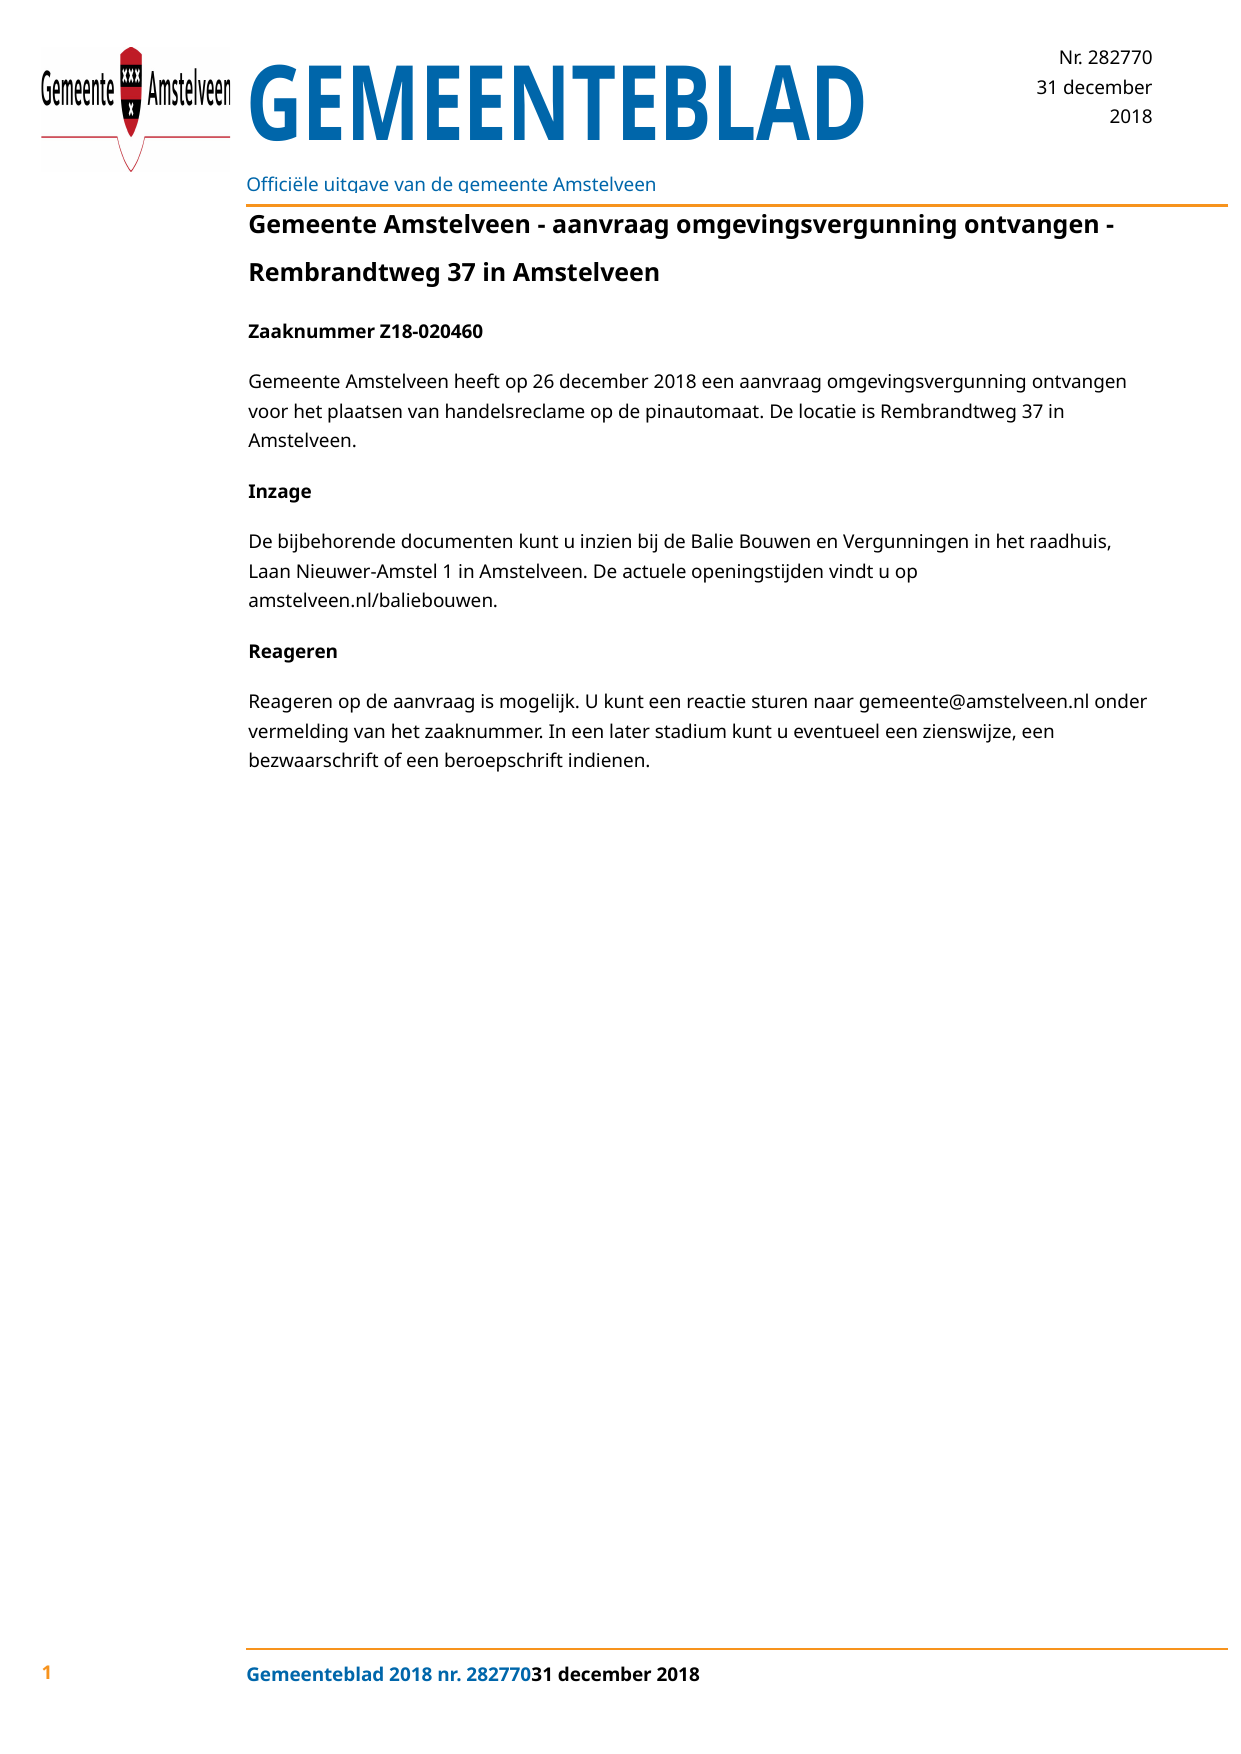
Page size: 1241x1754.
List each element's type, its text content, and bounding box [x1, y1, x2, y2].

picture [41, 47, 231, 172]
text Gemeente Amstelveen heeft op 26 december 2018 een aanvraag omgevingsvergunning ontvangen voor het plaatsen van handelsreclame op de pinautomaat. De locatie is Rembrandtweg 37 in Amstelveen. [248, 368, 1152, 453]
text De bijbehorende documenten kunt u inzien bij de Balie Bouwen en Vergunningen in het raadhuis, Laan Nieuwer-Amstel 1 in Amstelveen. De actuele openingstijden vindt u op amstelveen.nl/baliebouwen. [248, 528, 1152, 613]
text Zaaknummer Z18-020460 [248, 318, 1152, 344]
text Reageren op de aanvraag is mogelijk. U kunt een reactie sturen naar gemeente@amstelveen.nl onder vermelding van het zaaknummer. In een later stadium kunt u eventueel een zienswijze, een bezwaarschrift of een beroepschrift indienen. [248, 688, 1152, 773]
text Gemeente Amstelveen - aanvraag omgevingsvergunning ontvangen - Rembrandtweg 37 in Amstelveen [248, 207, 1152, 288]
text Inzage [248, 478, 1152, 504]
text Reageren [248, 638, 1152, 664]
